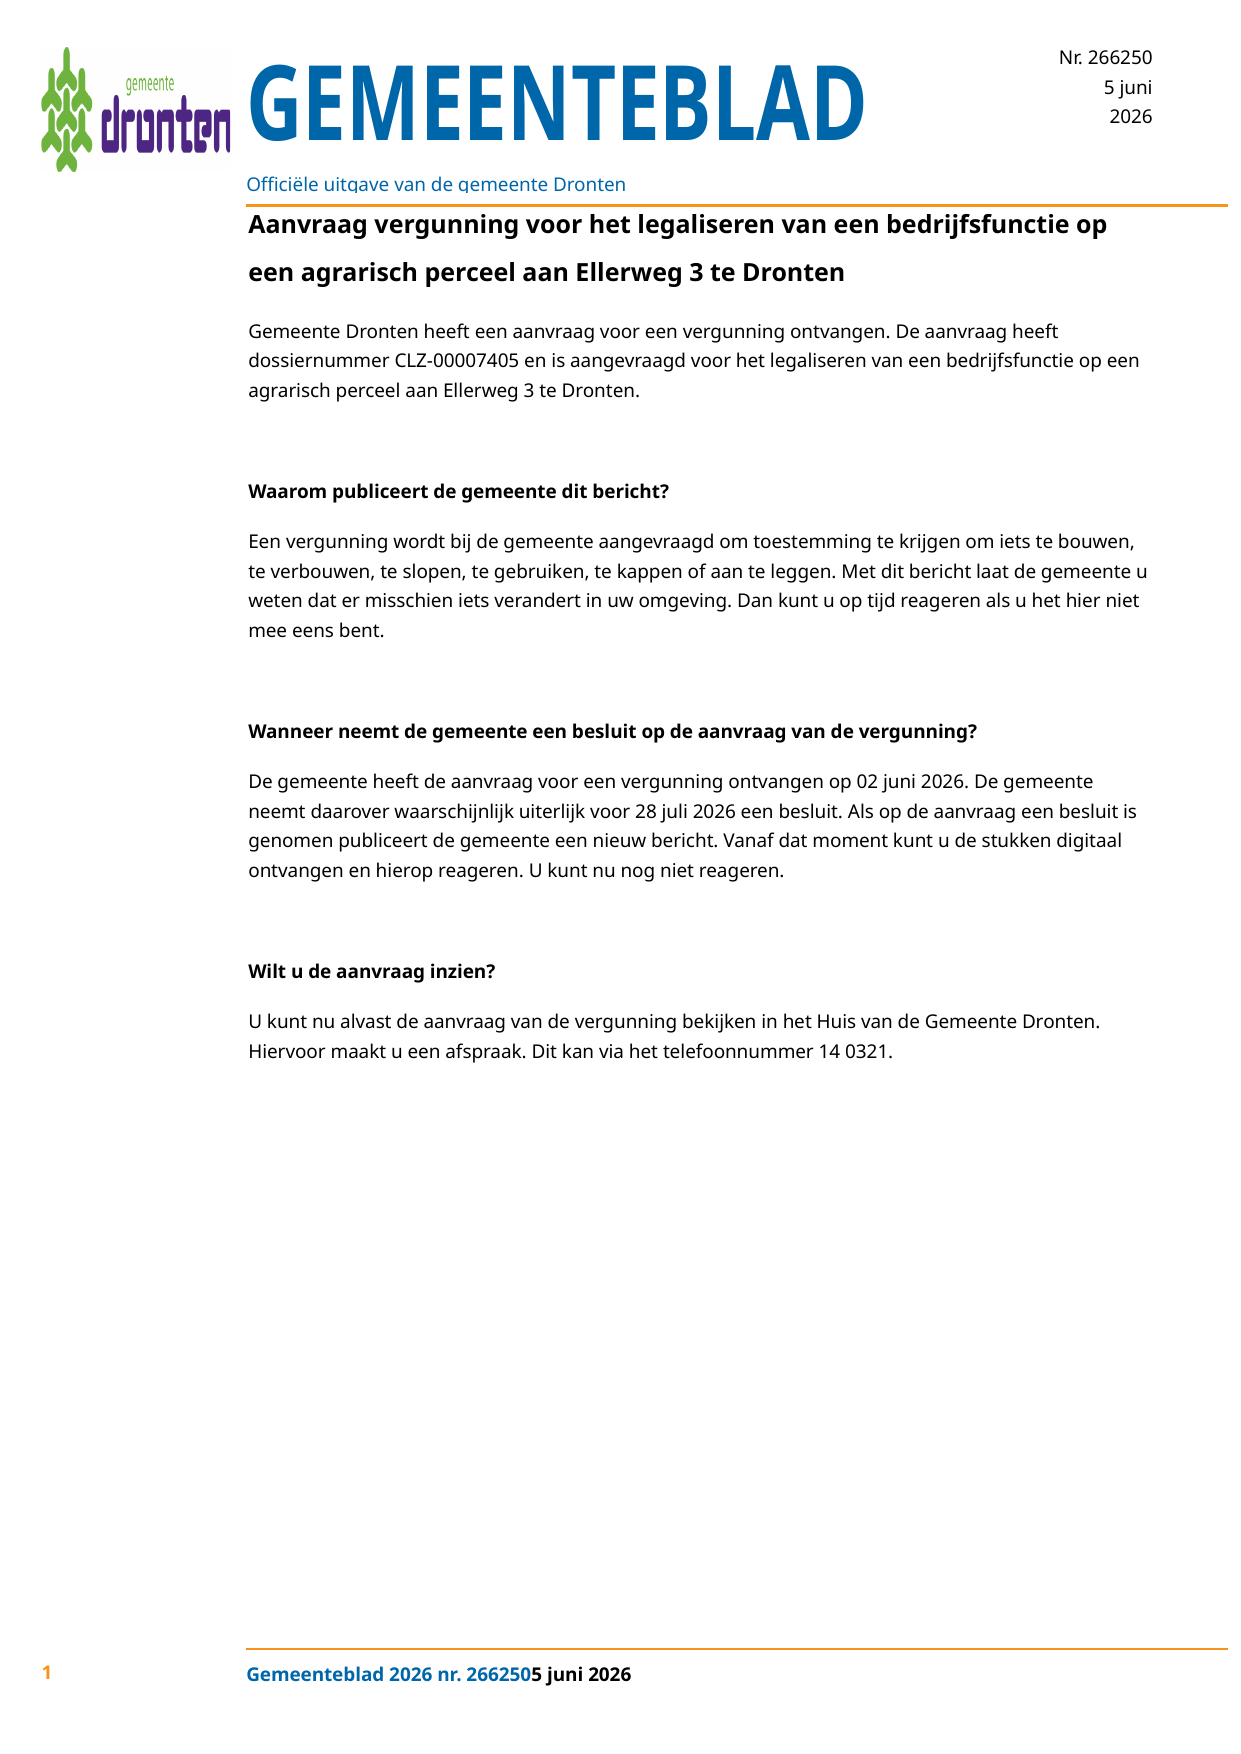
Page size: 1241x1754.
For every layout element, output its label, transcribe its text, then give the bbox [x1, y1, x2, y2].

text Wanneer neemt de gemeente een besluit op de aanvraag van de vergunning? [248, 718, 1152, 744]
text Waarom publiceert de gemeente dit bericht? [248, 478, 1152, 504]
text Gemeente Dronten heeft een aanvraag voor een vergunning ontvangen. De aanvraag heeft dossiernummer CLZ-00007405 en is aangevraagd voor het legaliseren van een bedrijfsfunctie op een agrarisch perceel aan Ellerweg 3 te Dronten. [248, 318, 1152, 403]
picture [41, 47, 231, 172]
text Aanvraag vergunning voor het legaliseren van een bedrijfsfunctie op een agrarisch perceel aan Ellerweg 3 te Dronten [248, 207, 1152, 288]
text De gemeente heeft de aanvraag voor een vergunning ontvangen op 02 juni 2026. De gemeente neemt daarover waarschijnlijk uiterlijk voor 28 juli 2026 een besluit. Als op de aanvraag een besluit is genomen publiceert de gemeente een nieuw bericht. Vanaf dat moment kunt u de stukken digitaal ontvangen en hierop reageren. U kunt nu nog niet reageren. [248, 768, 1152, 883]
text Een vergunning wordt bij de gemeente aangevraagd om toestemming te krijgen om iets te bouwen, te verbouwen, te slopen, te gebruiken, te kappen of aan te leggen. Met dit bericht laat de gemeente u weten dat er misschien iets verandert in uw omgeving. Dan kunt u op tijd reageren als u het hier niet mee eens bent. [248, 528, 1152, 643]
text Wilt u de aanvraag inzien? [248, 958, 1152, 984]
text U kunt nu alvast de aanvraag van de vergunning bekijken in het Huis van de Gemeente Dronten. Hiervoor maakt u een afspraak. Dit kan via het telefoonnummer 14 0321. [248, 1008, 1152, 1064]
